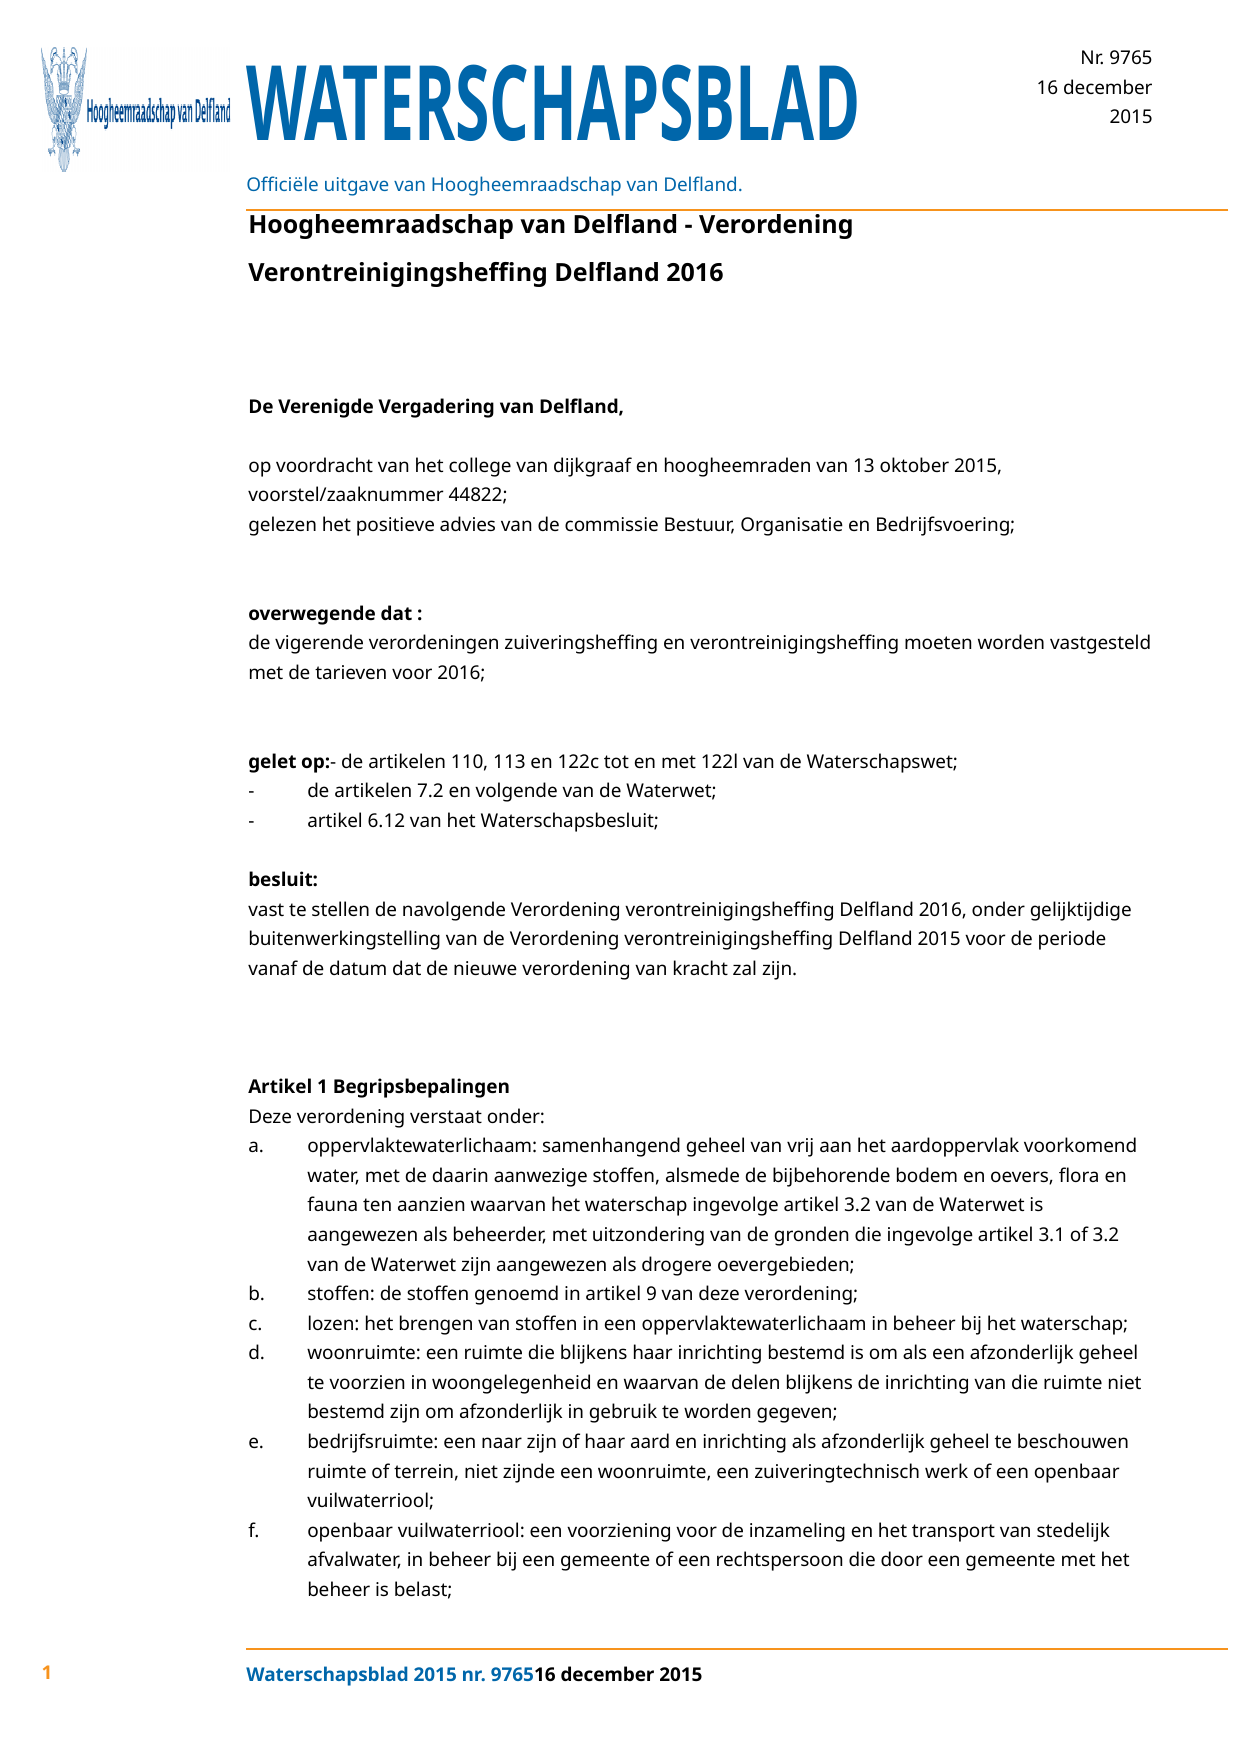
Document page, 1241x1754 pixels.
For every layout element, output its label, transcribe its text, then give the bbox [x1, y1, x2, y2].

text op voordracht van het college van dijkgraaf en hoogheemraden van 13 oktober 2015, voorstel/zaaknummer 44822; [248, 452, 1152, 507]
text De Verenigde Vergadering van Delfland, [248, 393, 1152, 419]
text gelezen het positieve advies van de commissie Bestuur, Organisatie en Bedrijfsvoering; [248, 511, 1152, 537]
text Deze verordening verstaat onder: [248, 1103, 1152, 1129]
list oppervlaktewaterlichaam: samenhangend geheel van vrij aan het aardoppervlak voorkomend water, met de daarin aanwezige stoffen, alsmede de bijbehorende bodem en oevers, flora en fauna ten aanzien waarvan het waterschap ingevolge artikel 3.2 van de Waterwet is aangewezen als beheerder, met uitzondering van de gronden die ingevolge artikel 3.1 of 3.2 van de Waterwet zijn aangewezen als drogere oevergebieden; [248, 1132, 1152, 1277]
list artikel 6.12 van het Waterschapsbesluit; [248, 807, 1152, 833]
list lozen: het brengen van stoffen in een oppervlaktewaterlichaam in beheer bij het waterschap; [248, 1310, 1152, 1336]
picture [41, 47, 231, 172]
list de artikelen 7.2 en volgende van de Waterwet; [248, 777, 1152, 803]
list openbaar vuilwaterriool: een voorziening voor de inzameling en het transport van stedelijk afvalwater, in beheer bij een gemeente of een rechtspersoon die door een gemeente met het beheer is belast; [248, 1517, 1152, 1602]
text Artikel 1 Begripsbepalingen [248, 1073, 1152, 1099]
list stoffen: de stoffen genoemd in artikel 9 van deze verordening; [248, 1280, 1152, 1306]
list woonruimte: een ruimte die blijkens haar inrichting bestemd is om als een afzonderlijk geheel te voorzien in woongelegenheid en waarvan de delen blijkens de inrichting van die ruimte niet bestemd zijn om afzonderlijk in gebruik te worden gegeven; [248, 1339, 1152, 1424]
text besluit: [248, 866, 1152, 892]
text de vigerende verordeningen zuiveringsheffing en verontreinigingsheffing moeten worden vastgesteld met de tarieven voor 2016; [248, 629, 1152, 685]
text overwegende dat : [248, 600, 1152, 626]
text vast te stellen de navolgende Verordening verontreinigingsheffing Delfland 2016, onder gelijktijdige buitenwerkingstelling van de Verordening verontreinigingsheffing Delfland 2015 voor de periode vanaf de datum dat de nieuwe verordening van kracht zal zijn. [248, 896, 1152, 981]
list bedrijfsruimte: een naar zijn of haar aard en inrichting als afzonderlijk geheel te beschouwen ruimte of terrein, niet zijnde een woonruimte, een zuiveringtechnisch werk of een openbaar vuilwaterriool; [248, 1428, 1152, 1513]
text Hoogheemraadschap van Delfland - Verordening Verontreinigingsheffing Delfland 2016 [248, 211, 1152, 288]
text gelet op:- de artikelen 110, 113 en 122c tot en met 122l van de Waterschapswet; [248, 748, 1152, 774]
